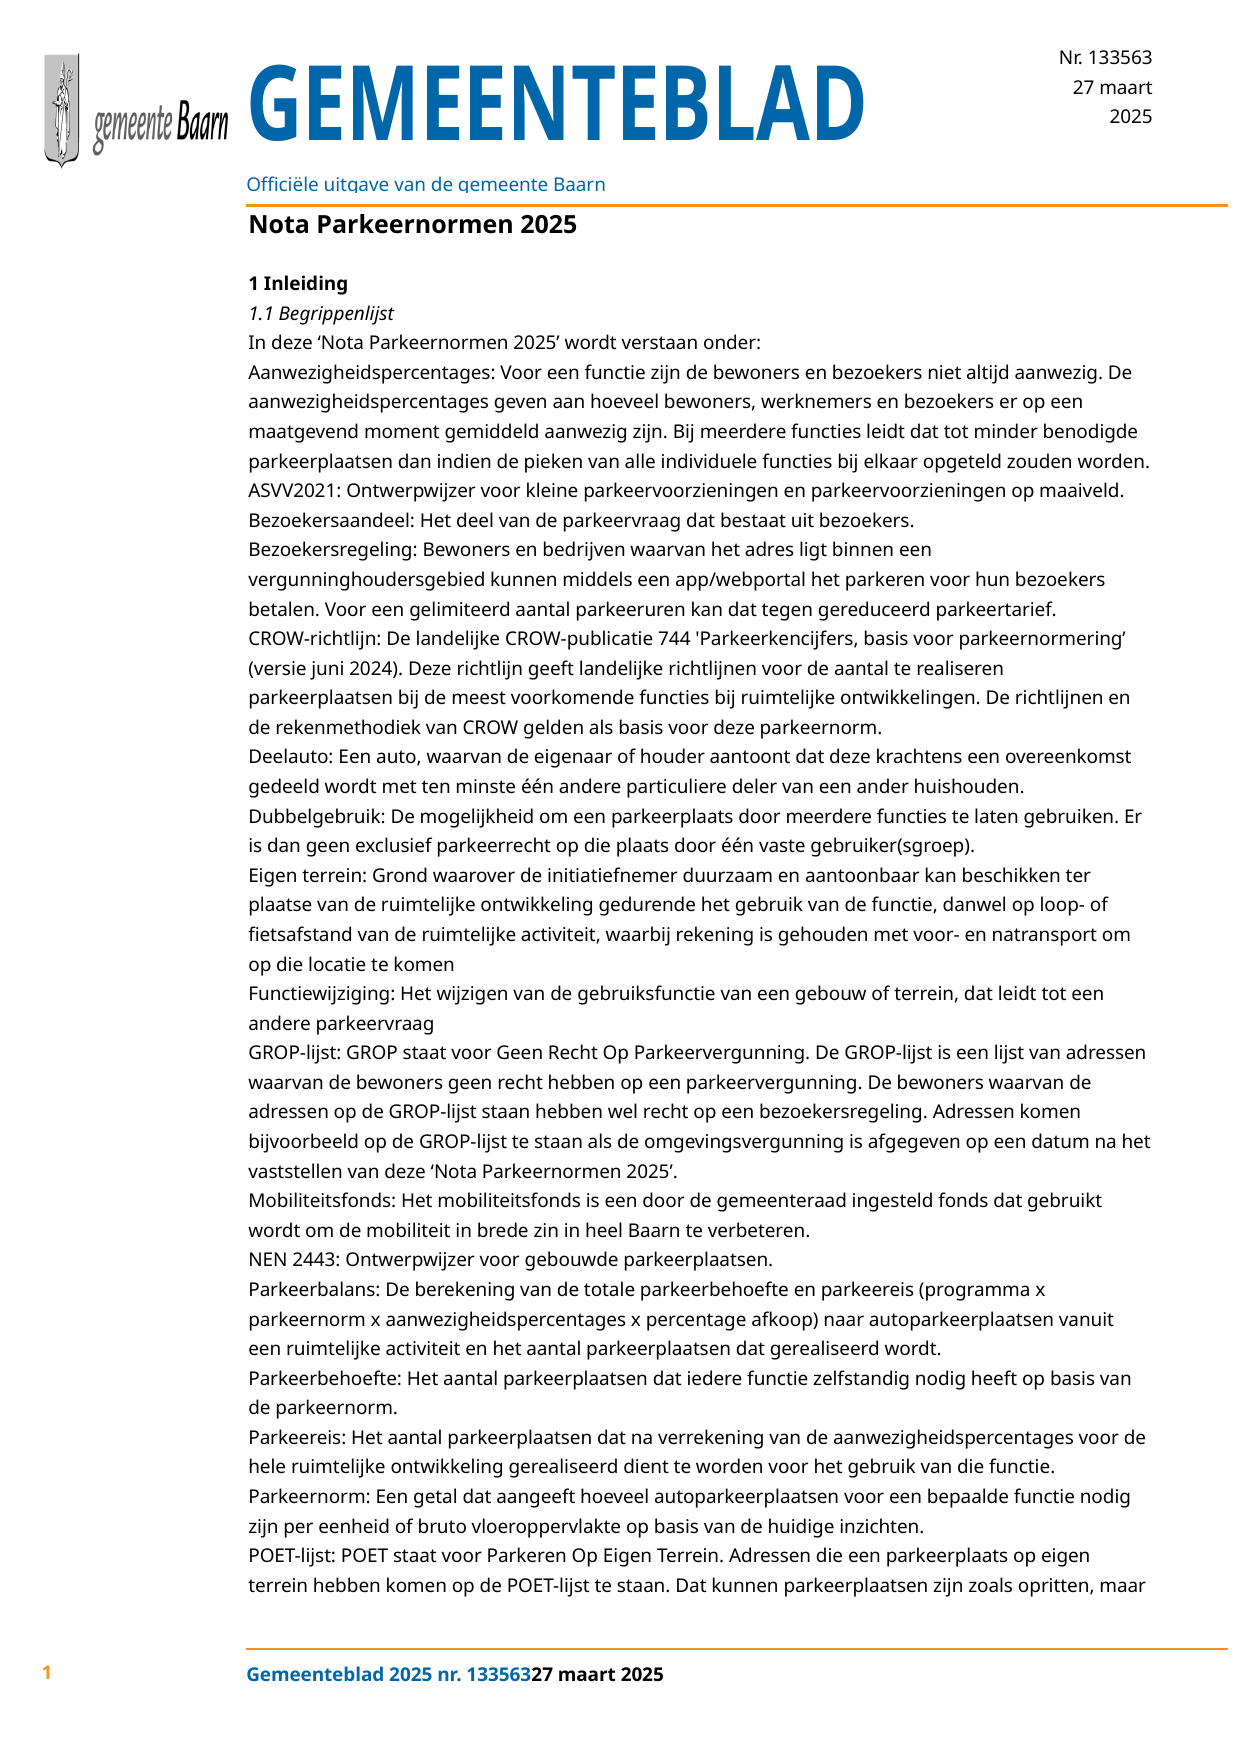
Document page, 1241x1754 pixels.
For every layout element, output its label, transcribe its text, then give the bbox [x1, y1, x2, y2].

text 1 Inleiding [248, 270, 1152, 296]
text Nota Parkeernormen 2025 [248, 207, 1152, 241]
text In deze ‘Nota Parkeernormen 2025’ wordt verstaan onder: [248, 329, 1152, 355]
text Aanwezigheidspercentages: Voor een functie zijn de bewoners en bezoekers niet altijd aanwezig. De aanwezigheidspercentages geven aan hoeveel bewoners, werknemers en bezoekers er op een maatgevend moment gemiddeld aanwezig zijn. Bij meerdere functies leidt dat tot minder benodigde parkeerplaatsen dan indien de pieken van alle individuele functies bij elkaar opgeteld zouden worden. [248, 359, 1152, 473]
text GROP-lijst: GROP staat voor Geen Recht Op Parkeervergunning. De GROP-lijst is een lijst van adressen waarvan de bewoners geen recht hebben op een parkeervergunning. De bewoners waarvan de adressen op de GROP-lijst staan hebben wel recht op een bezoekersregeling. Adressen komen bijvoorbeeld op de GROP-lijst te staan als de omgevingsvergunning is afgegeven op een datum na het vaststellen van deze ‘Nota Parkeernormen 2025’. [248, 1039, 1152, 1183]
text Parkeerbehoefte: Het aantal parkeerplaatsen dat iedere functie zelfstandig nodig heeft op basis van de parkeernorm. [248, 1365, 1152, 1420]
text Mobiliteitsfonds: Het mobiliteitsfonds is een door de gemeenteraad ingesteld fonds dat gebruikt wordt om de mobiliteit in brede zin in heel Baarn te verbeteren. [248, 1187, 1152, 1243]
text POET-lijst: POET staat voor Parkeren Op Eigen Terrein. Adressen die een parkeerplaats op eigen terrein hebben komen op de POET-lijst te staan. Dat kunnen parkeerplaatsen zijn zoals opritten, maar [248, 1542, 1152, 1598]
text 1.1 Begrippenlijst [248, 300, 1152, 326]
text Functiewijziging: Het wijzigen van de gebruiksfunctie van een gebouw of terrein, dat leidt tot een andere parkeervraag [248, 980, 1152, 1036]
text Parkeerbalans: De berekening van de totale parkeerbehoefte en parkeereis (programma x parkeernorm x aanwezigheidspercentages x percentage afkoop) naar autoparkeerplaatsen vanuit een ruimtelijke activiteit en het aantal parkeerplaatsen dat gerealiseerd wordt. [248, 1276, 1152, 1361]
text Dubbelgebruik: De mogelijkheid om een parkeerplaats door meerdere functies te laten gebruiken. Er is dan geen exclusief parkeerrecht op die plaats door één vaste gebruiker(sgroep). [248, 803, 1152, 858]
picture [41, 47, 231, 172]
text Bezoekersregeling: Bewoners en bedrijven waarvan het adres ligt binnen een vergunninghoudersgebied kunnen middels een app/webportal het parkeren voor hun bezoekers betalen. Voor een gelimiteerd aantal parkeeruren kan dat tegen gereduceerd parkeertarief. [248, 537, 1152, 621]
text Parkeernorm: Een getal dat aangeeft hoeveel autoparkeerplaatsen voor een bepaalde functie nodig zijn per eenheid of bruto vloeroppervlakte op basis van de huidige inzichten. [248, 1483, 1152, 1538]
text NEN 2443: Ontwerpwijzer voor gebouwde parkeerplaatsen. [248, 1247, 1152, 1272]
text Parkeereis: Het aantal parkeerplaatsen dat na verrekening van de aanwezigheidspercentages voor de hele ruimtelijke ontwikkeling gerealiseerd dient te worden voor het gebruik van die functie. [248, 1424, 1152, 1479]
text Eigen terrein: Grond waarover de initiatiefnemer duurzaam en aantoonbaar kan beschikken ter plaatse van de ruimtelijke ontwikkeling gedurende het gebruik van de functie, danwel op loop- of fietsafstand van de ruimtelijke activiteit, waarbij rekening is gehouden met voor- en natransport om op die locatie te komen [248, 862, 1152, 976]
text CROW-richtlijn: De landelijke CROW-publicatie 744 'Parkeerkencijfers, basis voor parkeernormering’ (versie juni 2024). Deze richtlijn geeft landelijke richtlijnen voor de aantal te realiseren parkeerplaatsen bij de meest voorkomende functies bij ruimtelijke ontwikkelingen. De richtlijnen en de rekenmethodiek van CROW gelden als basis voor deze parkeernorm. [248, 625, 1152, 740]
text Deelauto: Een auto, waarvan de eigenaar of houder aantoont dat deze krachtens een overeenkomst gedeeld wordt met ten minste één andere particuliere deler van een ander huishouden. [248, 744, 1152, 799]
text ASVV2021: Ontwerpwijzer voor kleine parkeervoorzieningen en parkeervoorzieningen op maaiveld. [248, 477, 1152, 503]
text Bezoekersaandeel: Het deel van de parkeervraag dat bestaat uit bezoekers. [248, 507, 1152, 533]
